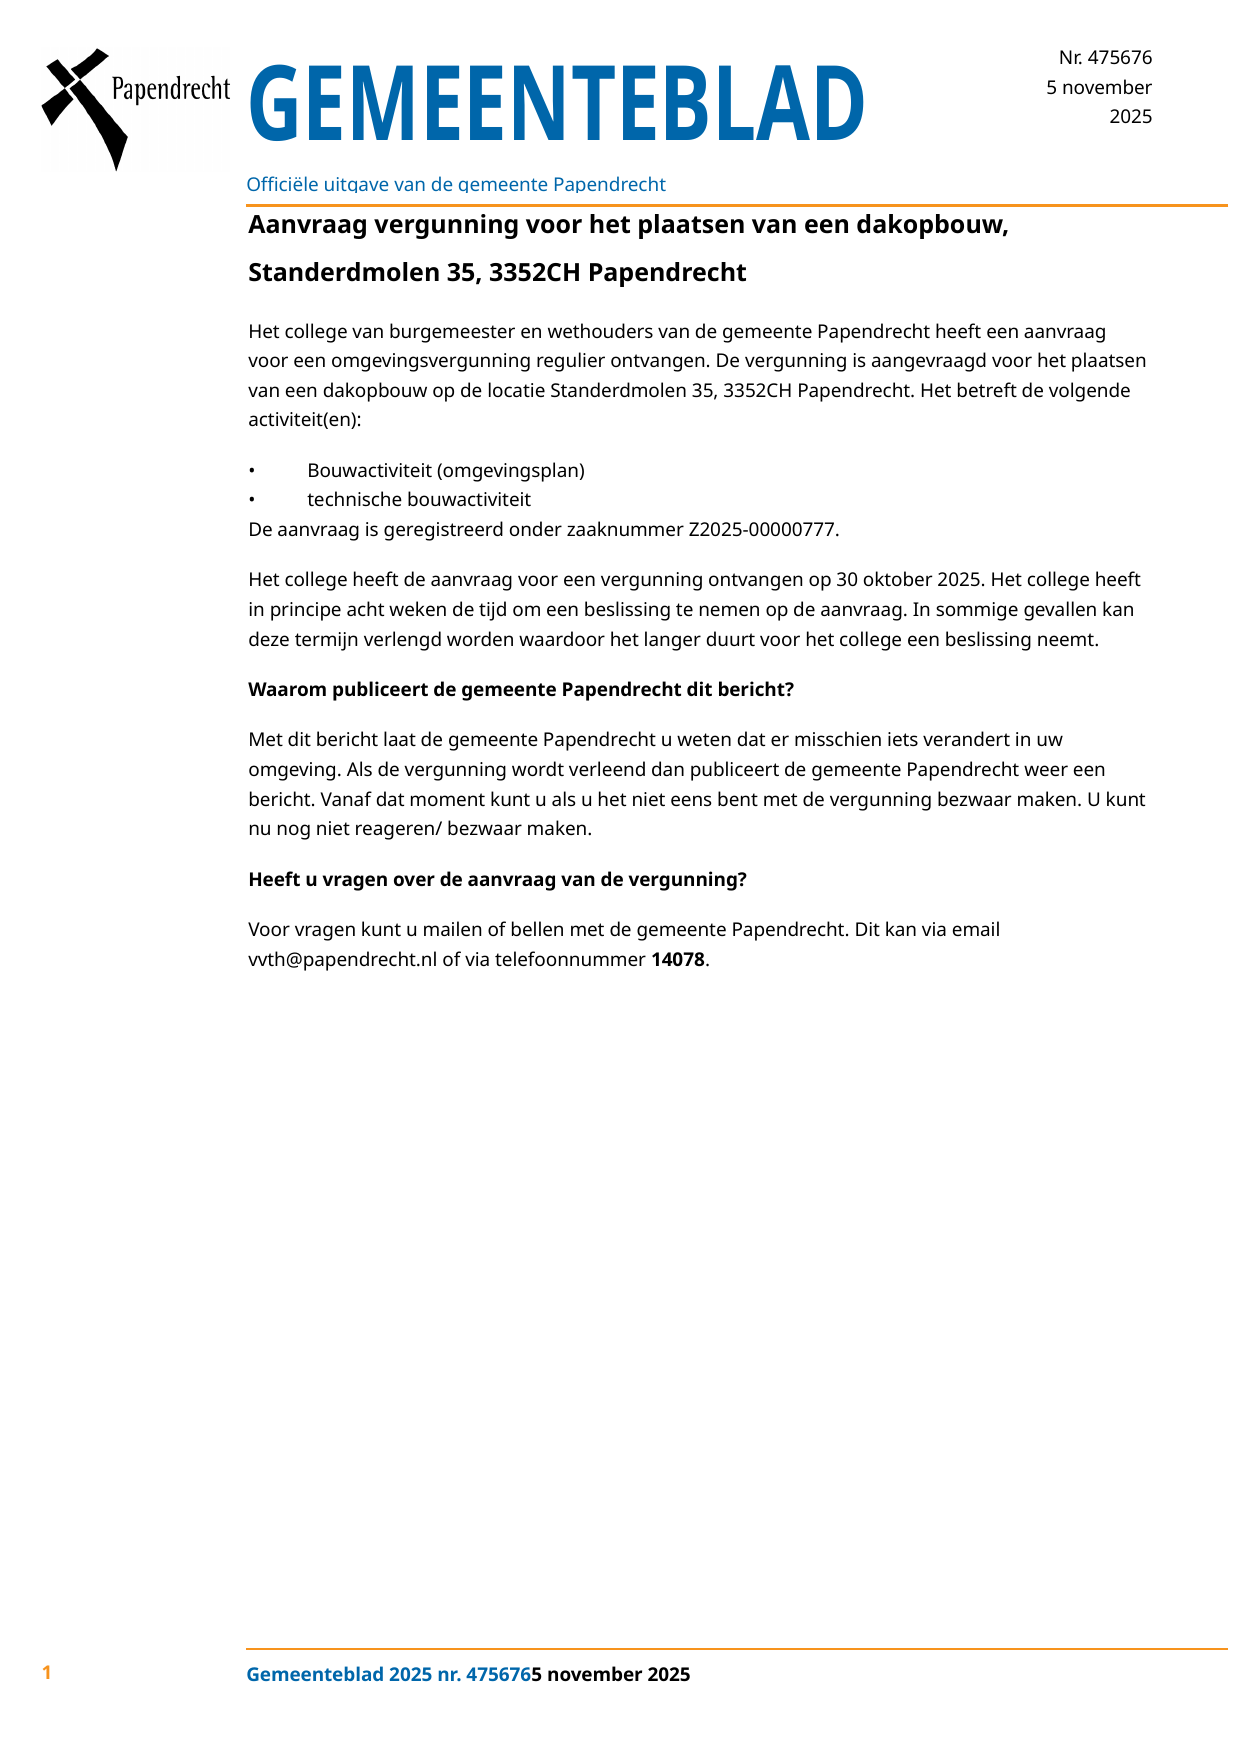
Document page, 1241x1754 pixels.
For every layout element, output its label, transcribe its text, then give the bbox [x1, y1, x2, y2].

picture [41, 47, 231, 172]
text Het college van burgemeester en wethouders van de gemeente Papendrecht heeft een aanvraag voor een omgevingsvergunning regulier ontvangen. De vergunning is aangevraagd voor het plaatsen van een dakopbouw op de locatie Standerdmolen 35, 3352CH Papendrecht. Het betreft de volgende activiteit(en): [248, 318, 1152, 432]
text Voor vragen kunt u mailen of bellen met de gemeente Papendrecht. Dit kan via email vvth@papendrecht.nl of via telefoonnummer 14078. [248, 916, 1152, 972]
text Waarom publiceert de gemeente Papendrecht dit bericht? [248, 676, 1152, 702]
text Heeft u vragen over de aanvraag van de vergunning? [248, 866, 1152, 892]
list technische bouwactiviteit [248, 487, 1152, 512]
text Met dit bericht laat de gemeente Papendrecht u weten dat er misschien iets verandert in uw omgeving. Als de vergunning wordt verleend dan publiceert de gemeente Papendrecht weer een bericht. Vanaf dat moment kunt u als u het niet eens bent met de vergunning bezwaar maken. U kunt nu nog niet reageren/ bezwaar maken. [248, 727, 1152, 841]
text De aanvraag is geregistreerd onder zaaknummer Z2025-00000777. [248, 516, 1152, 542]
list Bouwactiviteit (omgevingsplan) [248, 457, 1152, 483]
text Het college heeft de aanvraag voor een vergunning ontvangen op 30 oktober 2025. Het college heeft in principe acht weken de tijd om een beslissing te nemen op de aanvraag. In sommige gevallen kan deze termijn verlengd worden waardoor het langer duurt voor het college een beslissing neemt. [248, 567, 1152, 652]
text Aanvraag vergunning voor het plaatsen van een dakopbouw, Standerdmolen 35, 3352CH Papendrecht [248, 207, 1152, 288]
